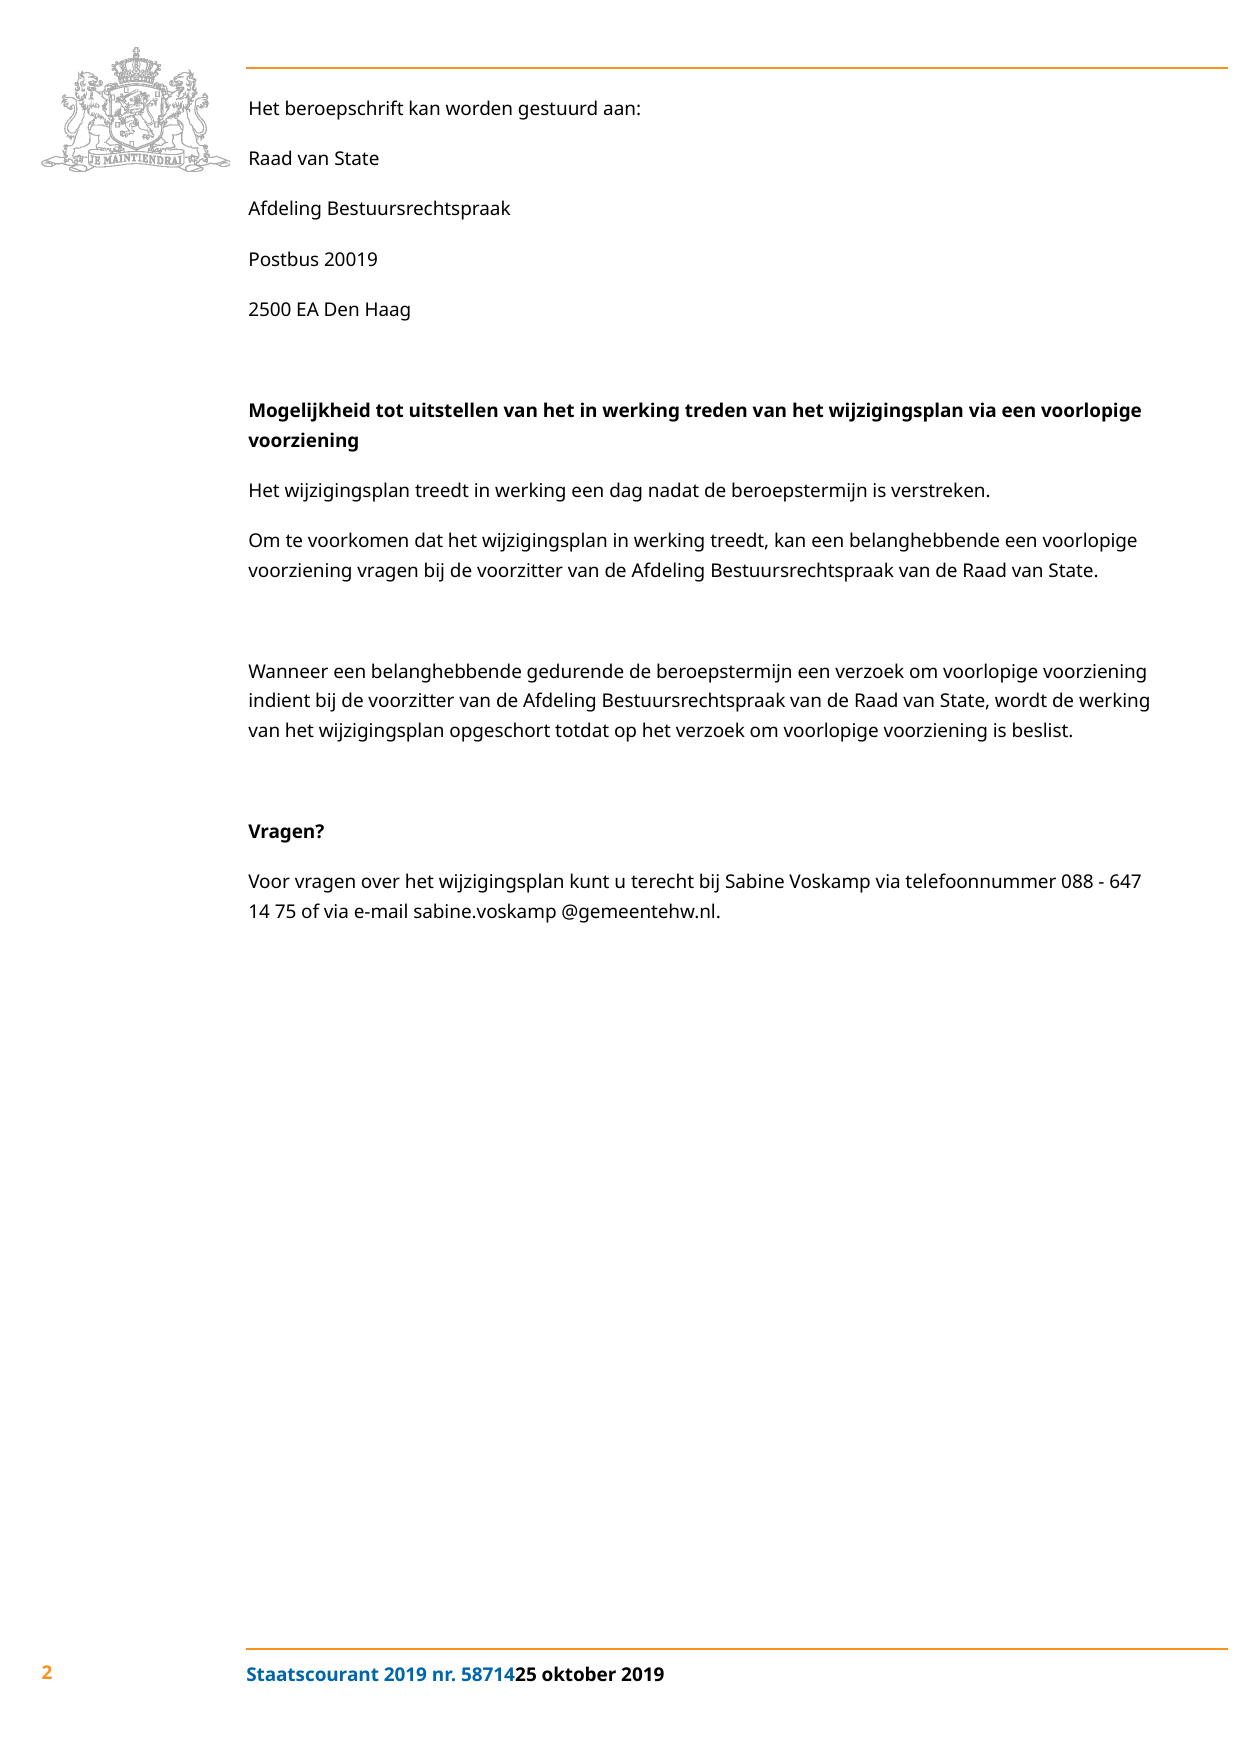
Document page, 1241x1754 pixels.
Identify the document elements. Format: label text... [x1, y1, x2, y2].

text Vragen? [248, 818, 1152, 844]
text Mogelijkheid tot uitstellen van het in werking treden van het wijzigingsplan via een voorlopige voorziening [248, 397, 1152, 453]
text Het wijzigingsplan treedt in werking een dag nadat de beroepstermijn is verstreken. [248, 477, 1152, 503]
text Postbus 20019 [248, 246, 1152, 272]
text Wanneer een belanghebbende gedurende de beroepstermijn een verzoek om voorlopige voorziening indient bij de voorzitter van de Afdeling Bestuursrechtspraak van de Raad van State, wordt de werking van het wijzigingsplan opgeschort totdat op het verzoek om voorlopige voorziening is beslist. [248, 658, 1152, 743]
text Raad van State [248, 145, 1152, 171]
text Afdeling Bestuursrechtspraak [248, 196, 1152, 221]
text Om te voorkomen dat het wijzigingsplan in werking treedt, kan een belanghebbende een voorlopige voorziening vragen bij de voorzitter van de Afdeling Bestuursrechtspraak van de Raad van State. [248, 528, 1152, 583]
text Voor vragen over het wijzigingsplan kunt u terecht bij Sabine Voskamp via telefoonnummer 088 - 647 14 75 of via e-mail sabine.voskamp @gemeentehw.nl. [248, 868, 1152, 924]
text Het beroepschrift kan worden gestuurd aan: [248, 95, 1152, 121]
picture [41, 47, 231, 172]
text 2500 EA Den Haag [248, 296, 1152, 322]
